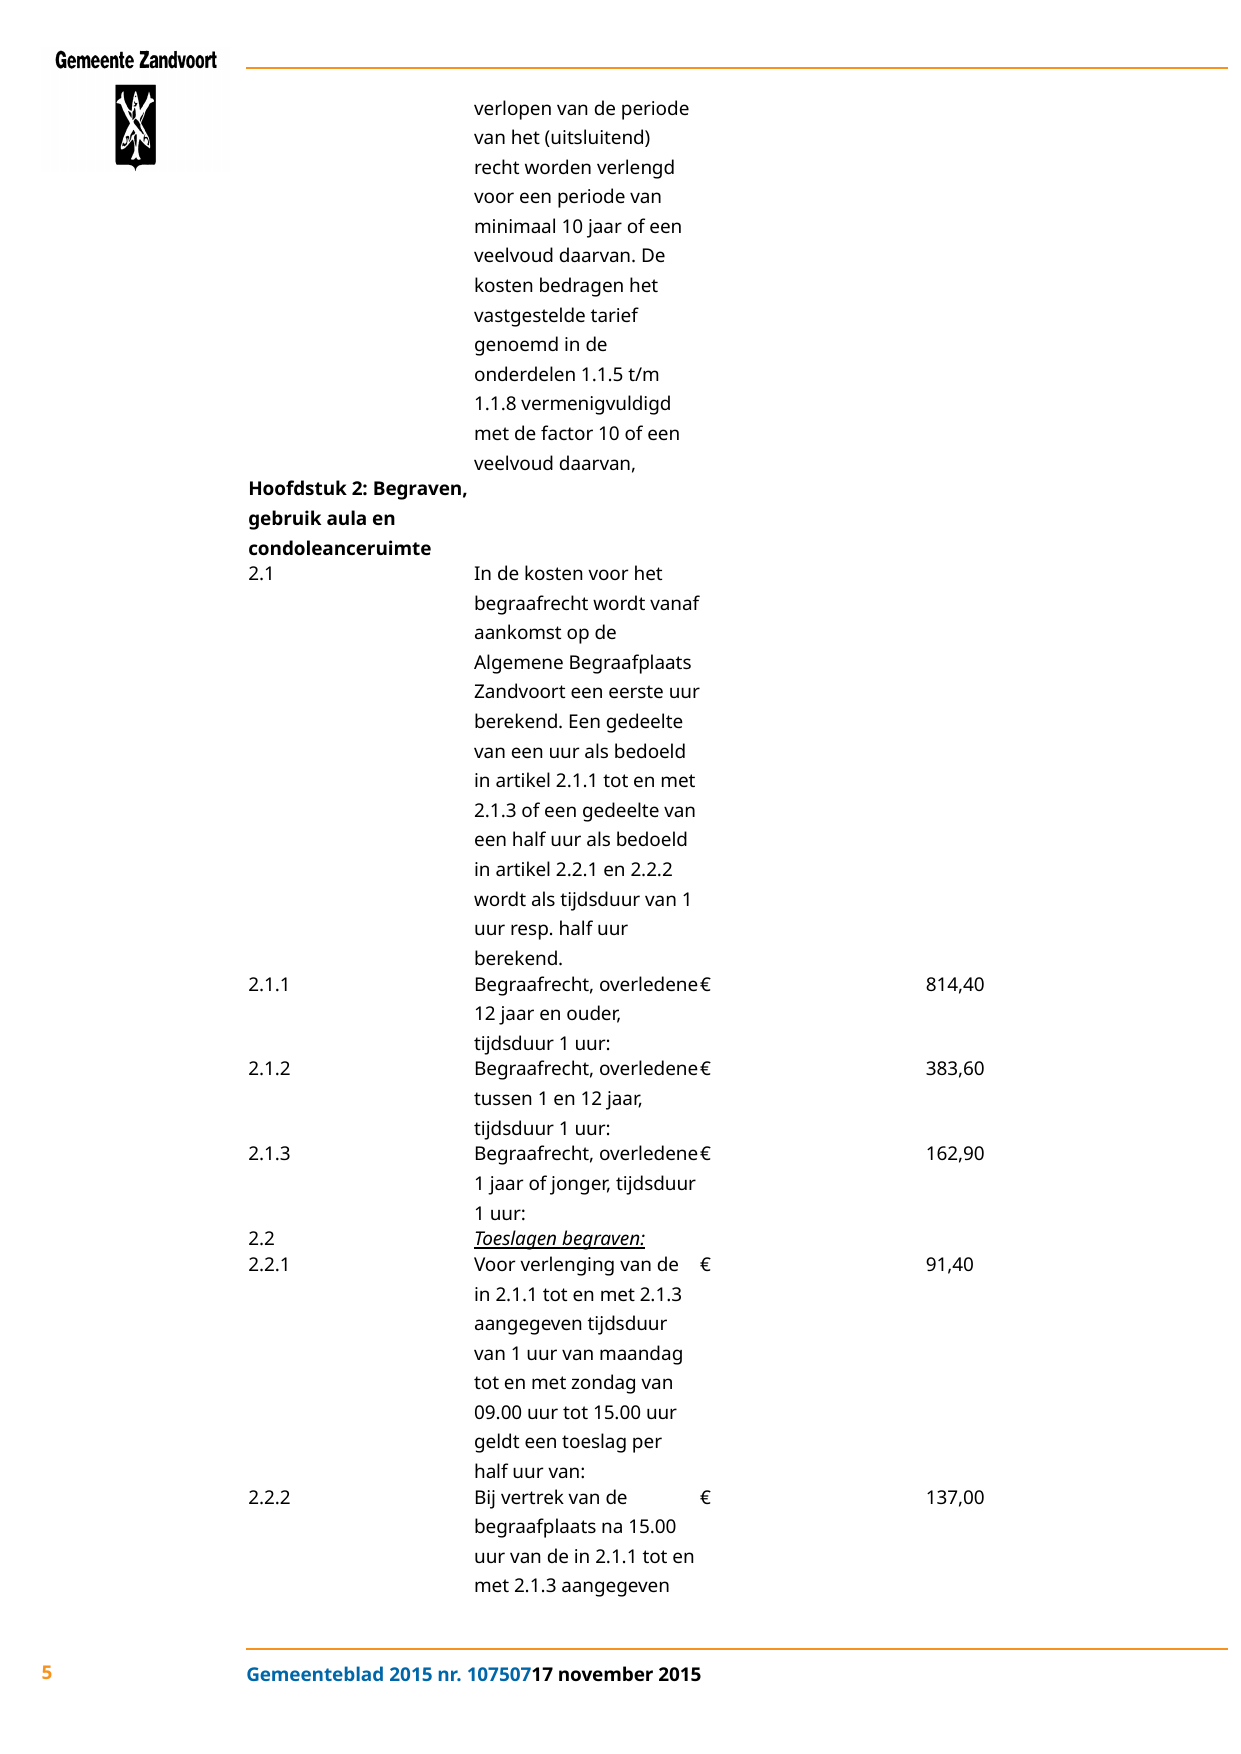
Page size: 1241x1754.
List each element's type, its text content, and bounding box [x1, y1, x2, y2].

table_cell [700, 1225, 926, 1251]
table_cell verlopen van de periode van het (uitsluitend) recht worden verlengd voor een periode van minimaal 10 jaar of een veelvoud daarvan. De kosten bedragen het vastgestelde tarief genoemd in de onderdelen 1.1.5 t/m 1.1.8 vermenigvuldigd met de factor 10 of een veelvoud daarvan, [474, 95, 700, 476]
table_cell Begraafrecht, overledene tussen 1 en 12 jaar, tijdsduur 1 uur: [474, 1056, 700, 1141]
table_cell Begraafrecht, overledene 12 jaar en ouder, tijdsduur 1 uur: [474, 971, 700, 1056]
table_cell € [700, 1251, 926, 1484]
table_cell [248, 95, 474, 476]
table_cell 2.2 [248, 1225, 474, 1251]
table_cell Hoofdstuk 2: Begraven, gebruik aula en condoleanceruimte [248, 476, 474, 560]
table_cell 383,60 [926, 1056, 1152, 1141]
table_cell € [700, 1484, 926, 1598]
table_cell Bij vertrek van de begraafplaats na 15.00 uur van de in 2.1.1 tot en met 2.1.3 aangegeven [474, 1484, 700, 1598]
table_cell 162,90 [926, 1141, 1152, 1225]
table_cell 2.1.2 [248, 1056, 474, 1141]
table_cell 2.2.1 [248, 1251, 474, 1484]
table_cell 2.1 [248, 560, 474, 971]
table_cell Toeslagen begraven: [474, 1225, 700, 1251]
table_cell € [700, 1141, 926, 1225]
table_cell € [700, 1056, 926, 1141]
table_cell 2.1.3 [248, 1141, 474, 1225]
table_cell € [700, 971, 926, 1056]
table_cell 91,40 [926, 1251, 1152, 1484]
table_cell [700, 476, 926, 560]
picture [41, 47, 231, 172]
table_cell [700, 95, 926, 476]
table_cell [926, 95, 1152, 476]
table_cell In de kosten voor het begraafrecht wordt vanaf aankomst op de Algemene Begraafplaats Zandvoort een eerste uur berekend. Een gedeelte van een uur als bedoeld in artikel 2.1.1 tot en met 2.1.3 of een gedeelte van een half uur als bedoeld in artikel 2.2.1 en 2.2.2 wordt als tijdsduur van 1 uur resp. half uur berekend. [474, 560, 700, 971]
table_cell [926, 1225, 1152, 1251]
table_cell Voor verlenging van de in 2.1.1 tot en met 2.1.3 aangegeven tijdsduur van 1 uur van maandag tot en met zondag van 09.00 uur tot 15.00 uur geldt een toeslag per half uur van: [474, 1251, 700, 1484]
table_cell 137,00 [926, 1484, 1152, 1598]
table_cell Begraafrecht, overledene 1 jaar of jonger, tijdsduur 1 uur: [474, 1141, 700, 1225]
table_cell 2.1.1 [248, 971, 474, 1056]
table_cell [474, 476, 700, 560]
table_cell [926, 560, 1152, 971]
table_cell 814,40 [926, 971, 1152, 1056]
table_cell 2.2.2 [248, 1484, 474, 1598]
table_cell [700, 560, 926, 971]
